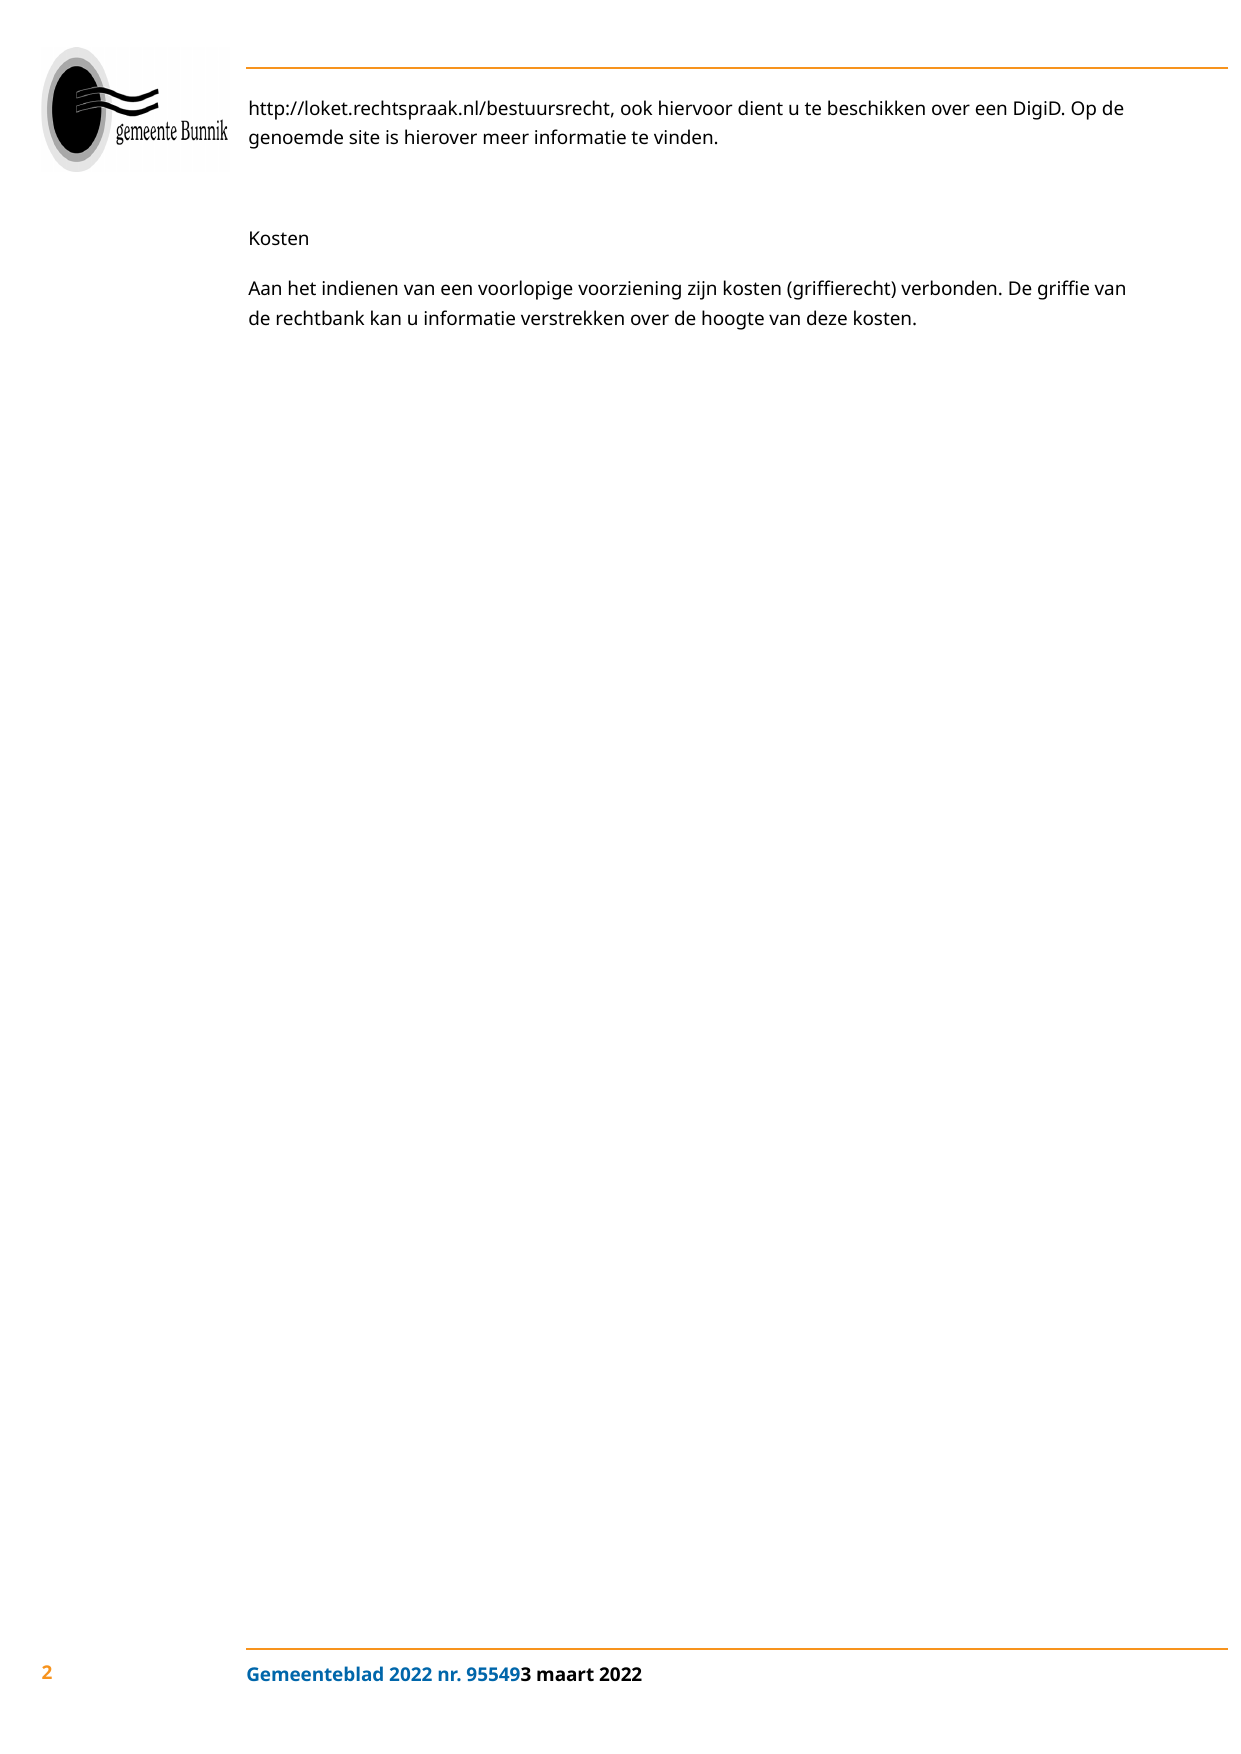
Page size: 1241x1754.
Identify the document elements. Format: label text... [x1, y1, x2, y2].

text Kosten [248, 225, 1152, 251]
picture [41, 47, 231, 172]
text http://loket.rechtspraak.nl/bestuursrecht, ook hiervoor dient u te beschikken over een DigiD. Op de genoemde site is hierover meer informatie te vinden. [248, 95, 1152, 150]
text Aan het indienen van een voorlopige voorziening zijn kosten (griffierecht) verbonden. De griffie van de rechtbank kan u informatie verstrekken over de hoogte van deze kosten. [248, 276, 1152, 331]
